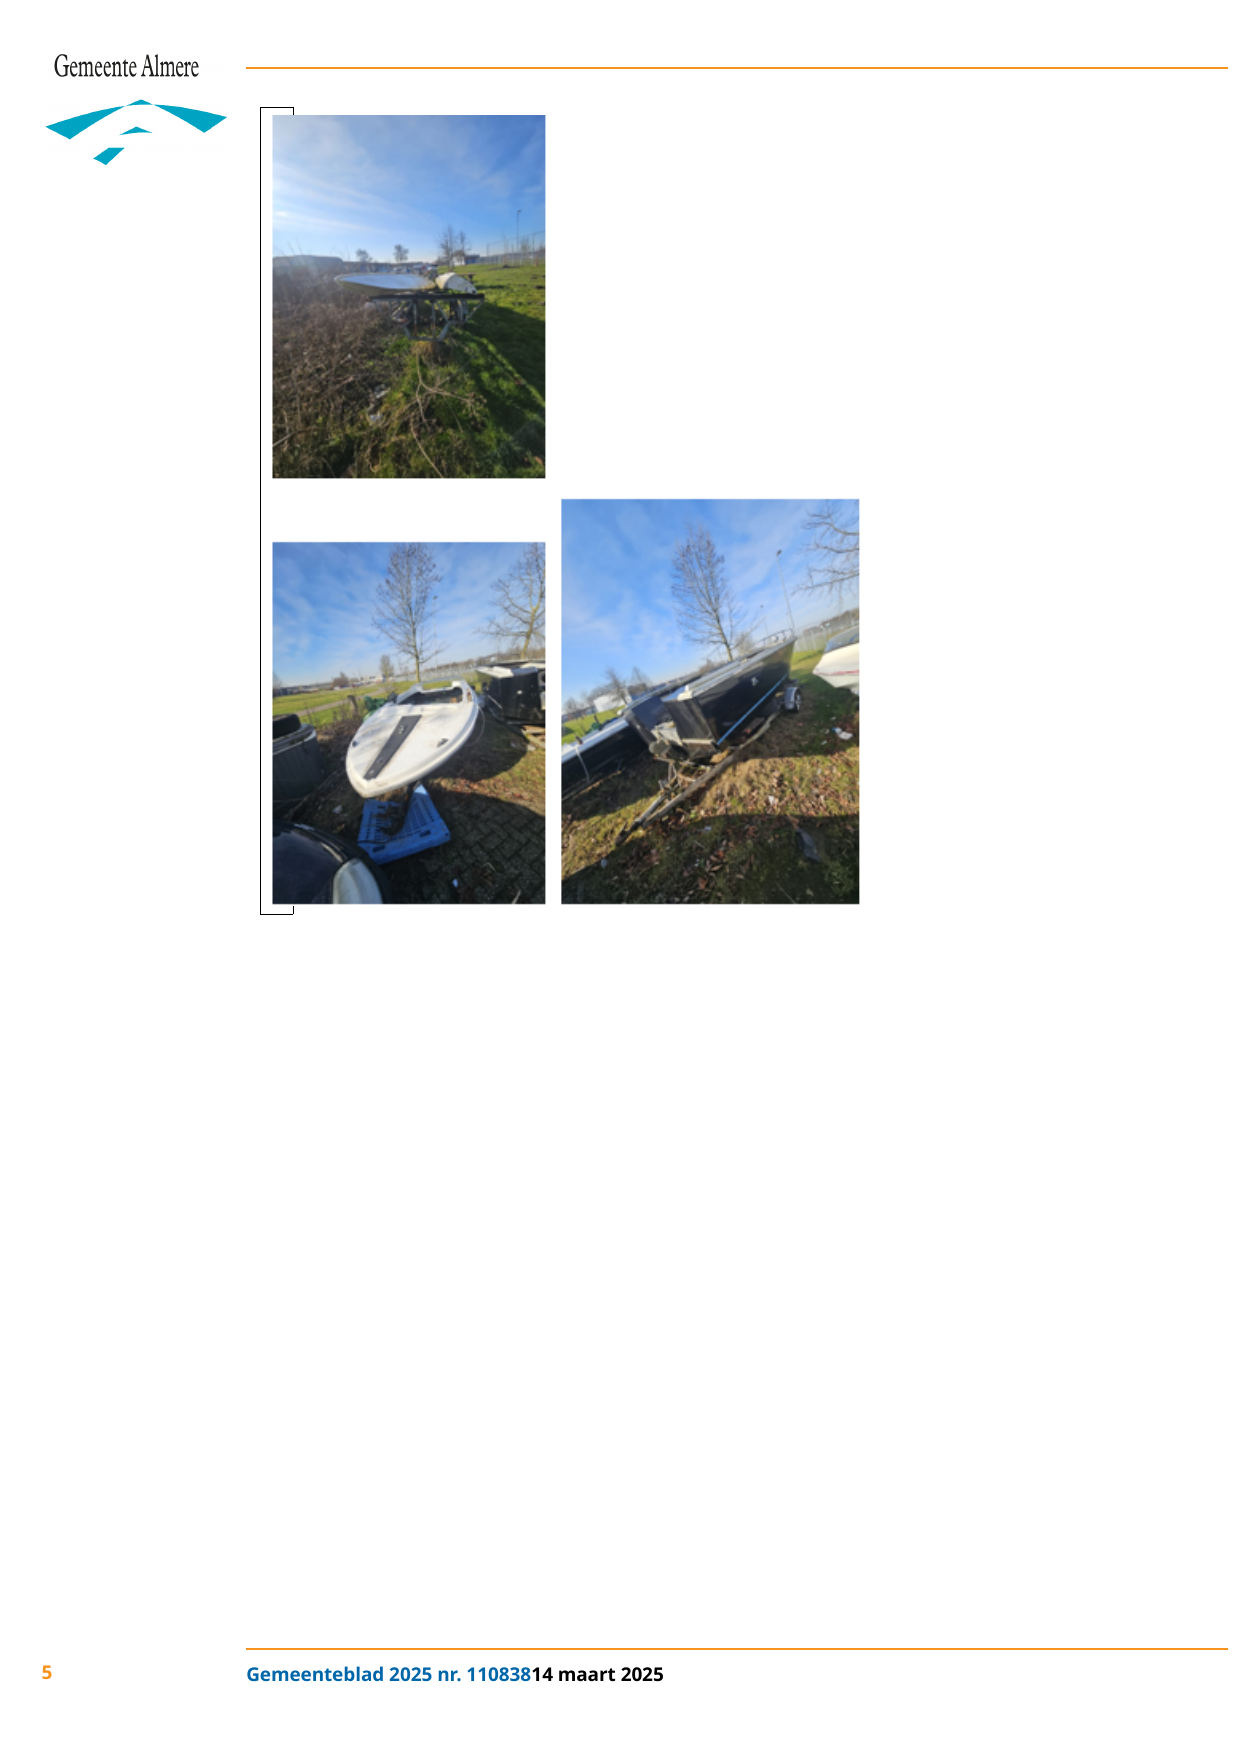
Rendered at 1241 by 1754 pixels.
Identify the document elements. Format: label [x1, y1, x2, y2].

picture [41, 47, 231, 172]
picture [268, 115, 860, 906]
